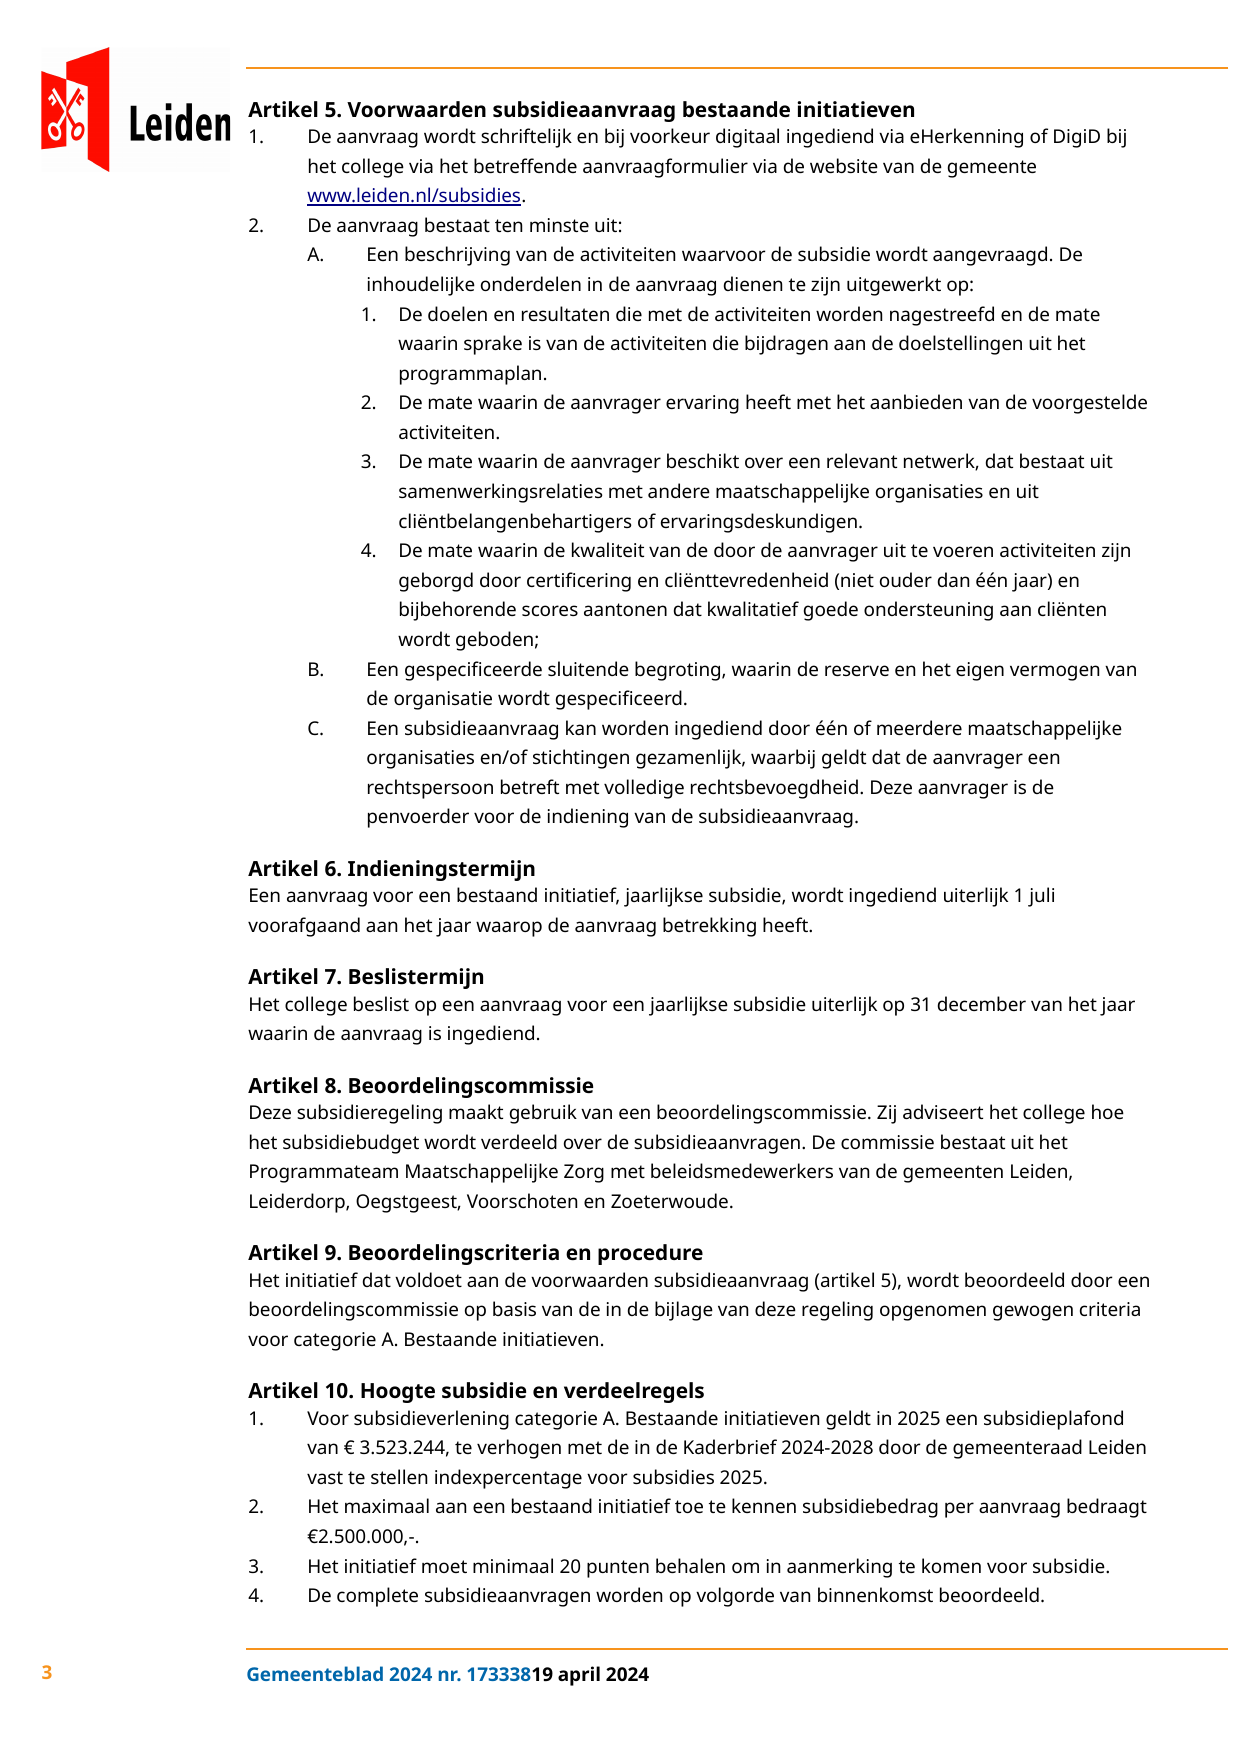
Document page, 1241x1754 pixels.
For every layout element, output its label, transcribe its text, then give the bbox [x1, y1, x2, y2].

list De aanvraag wordt schriftelijk en bij voorkeur digitaal ingediend via eHerkenning of DigiD bij het college via het betreffende aanvraagformulier via de website van de gemeente www.leiden.nl/subsidies. [248, 123, 1152, 208]
text Artikel 8. Beoordelingscommissie [248, 1071, 1152, 1099]
list De mate waarin de aanvrager beschikt over een relevant netwerk, dat bestaat uit samenwerkingsrelaties met andere maatschappelijke organisaties en uit cliëntbelangenbehartigers of ervaringsdeskundigen. [361, 449, 1152, 533]
text Deze subsidieregeling maakt gebruik van een beoordelingscommissie. Zij adviseert het college hoe het subsidiebudget wordt verdeeld over de subsidieaanvragen. De commissie bestaat uit het Programmateam Maatschappelijke Zorg met beleidsmedewerkers van de gemeenten Leiden, Leiderdorp, Oegstgeest, Voorschoten en Zoeterwoude. [248, 1099, 1152, 1214]
text Artikel 7. Beslistermijn [248, 962, 1152, 991]
text Het initiatief dat voldoet aan de voorwaarden subsidieaanvraag (artikel 5), wordt beoordeeld door een beoordelingscommissie op basis van de in de bijlage van deze regeling opgenomen gewogen criteria voor categorie A. Bestaande initiatieven. [248, 1267, 1152, 1352]
picture [41, 47, 231, 172]
list Een beschrijving van de activiteiten waarvoor de subsidie wordt aangevraagd. De inhoudelijke onderdelen in de aanvraag dienen te zijn uitgewerkt op: [307, 242, 1152, 297]
list Voor subsidieverlening categorie A. Bestaande initiatieven geldt in 2025 een subsidieplafond van € 3.523.244, te verhogen met de in de Kaderbrief 2024-2028 door de gemeenteraad Leiden vast te stellen indexpercentage voor subsidies 2025. [248, 1405, 1152, 1490]
list Een subsidieaanvraag kan worden ingediend door één of meerdere maatschappelijke organisaties en/of stichtingen gezamenlijk, waarbij geldt dat de aanvrager een rechtspersoon betreft met volledige rechtsbevoegdheid. Deze aanvrager is de penvoerder voor de indiening van de subsidieaanvraag. [307, 715, 1152, 829]
text Artikel 6. Indieningstermijn [248, 854, 1152, 882]
text Een aanvraag voor een bestaand initiatief, jaarlijkse subsidie, wordt ingediend uiterlijk 1 juli voorafgaand aan het jaar waarop de aanvraag betrekking heeft. [248, 882, 1152, 938]
list Het initiatief moet minimaal 20 punten behalen om in aanmerking te komen voor subsidie. [248, 1553, 1152, 1579]
text Artikel 10. Hoogte subsidie en verdeelregels [248, 1377, 1152, 1405]
list De aanvraag bestaat ten minste uit: [248, 212, 1152, 238]
list De mate waarin de aanvrager ervaring heeft met het aanbieden van de voorgestelde activiteiten. [361, 389, 1152, 445]
text Artikel 5. Voorwaarden subsidieaanvraag bestaande initiatieven [248, 95, 1152, 123]
list Het maximaal aan een bestaand initiatief toe te kennen subsidiebedrag per aanvraag bedraagt €2.500.000,-. [248, 1494, 1152, 1549]
text Het college beslist op een aanvraag voor een jaarlijkse subsidie uiterlijk op 31 december van het jaar waarin de aanvraag is ingediend. [248, 991, 1152, 1046]
list Een gespecificeerde sluitende begroting, waarin de reserve en het eigen vermogen van de organisatie wordt gespecificeerd. [307, 656, 1152, 711]
list De doelen en resultaten die met de activiteiten worden nagestreefd en de mate waarin sprake is van de activiteiten die bijdragen aan de doelstellingen uit het programmaplan. [361, 301, 1152, 386]
list De complete subsidieaanvragen worden op volgorde van binnenkomst beoordeeld. [248, 1582, 1152, 1608]
text Artikel 9. Beoordelingscriteria en procedure [248, 1238, 1152, 1267]
list De mate waarin de kwaliteit van de door de aanvrager uit te voeren activiteiten zijn geborgd door certificering en cliënttevredenheid (niet ouder dan één jaar) en bijbehorende scores aantonen dat kwalitatief goede ondersteuning aan cliënten wordt geboden; [361, 537, 1152, 652]
